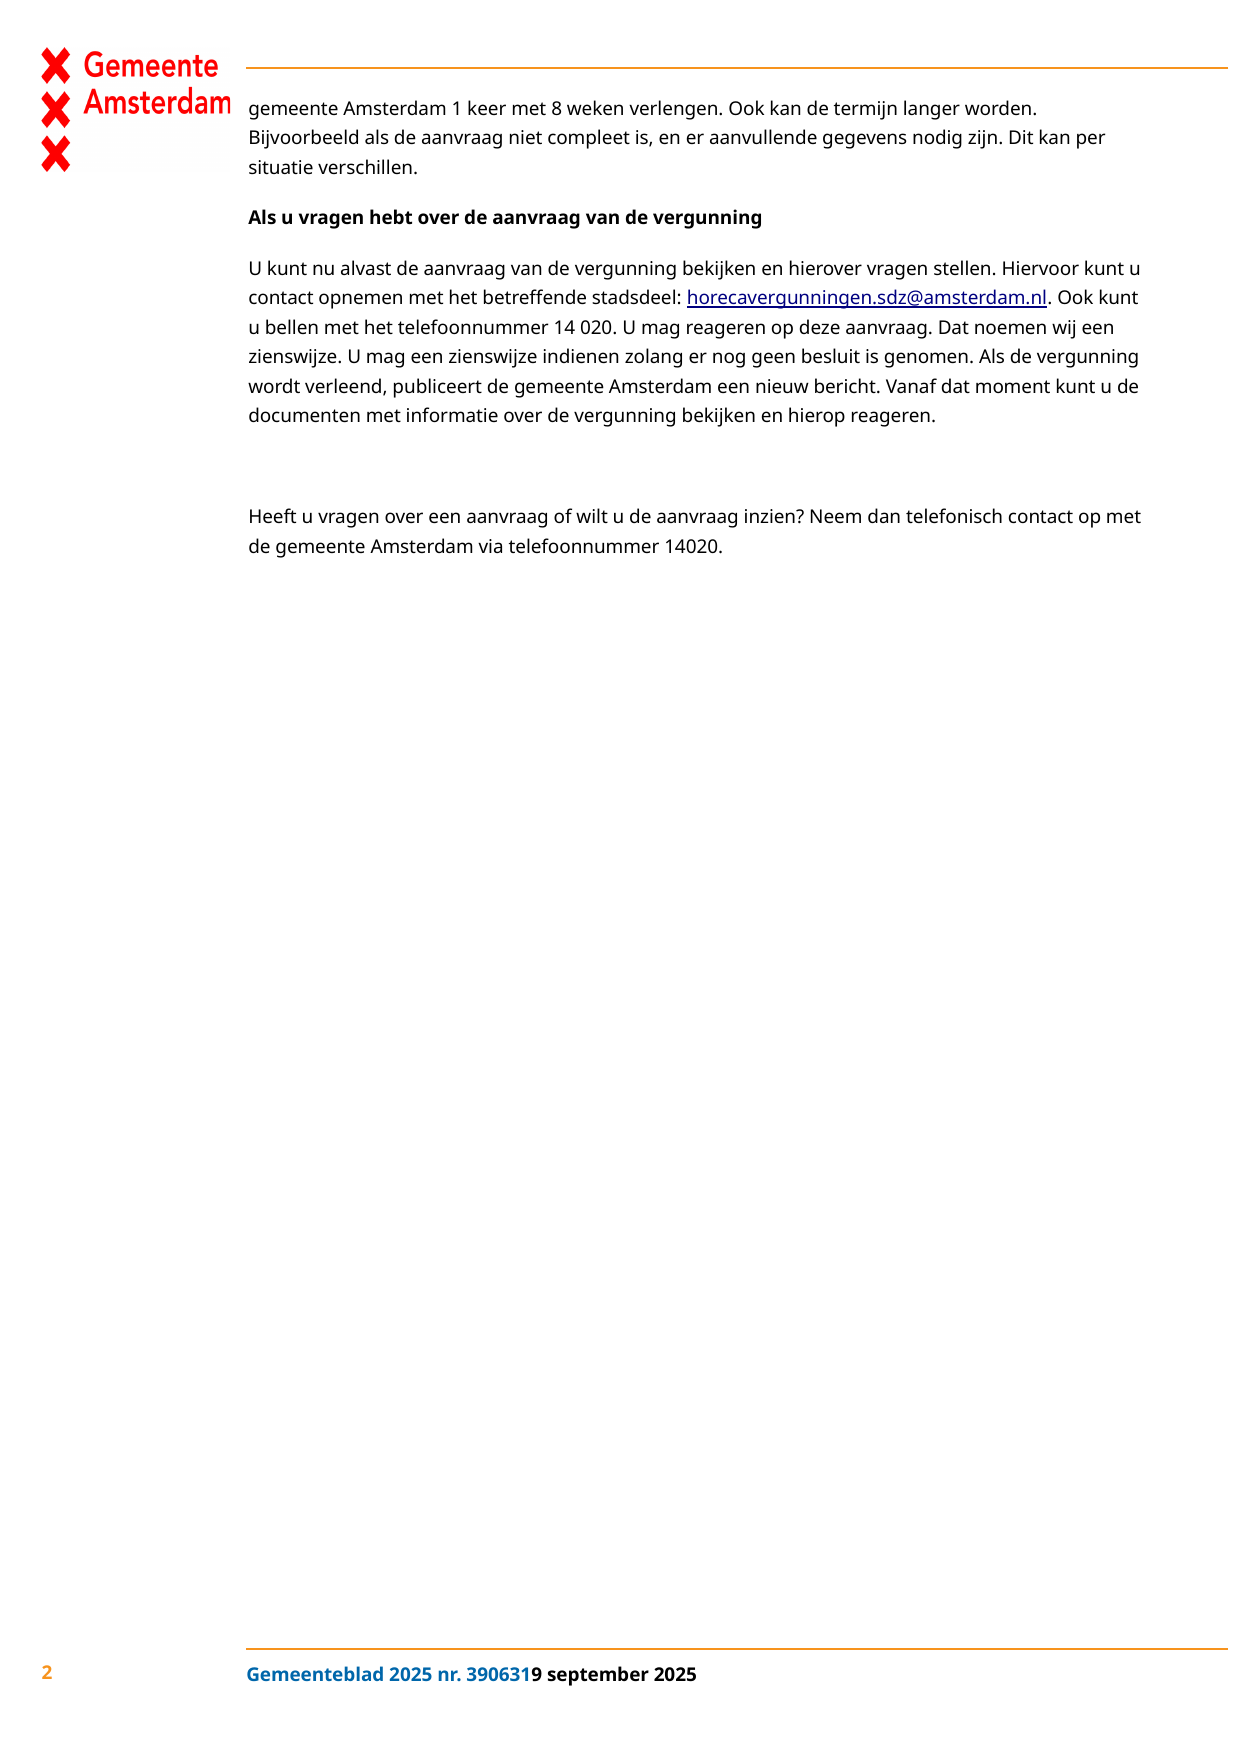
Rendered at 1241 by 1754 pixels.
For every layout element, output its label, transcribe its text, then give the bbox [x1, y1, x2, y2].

text Heeft u vragen over een aanvraag of wilt u de aanvraag inzien? Neem dan telefonisch contact op met de gemeente Amsterdam via telefoonnummer 14020. [248, 503, 1152, 559]
text gemeente Amsterdam 1 keer met 8 weken verlengen. Ook kan de termijn langer worden. Bijvoorbeeld als de aanvraag niet compleet is, en er aanvullende gegevens nodig zijn. Dit kan per situatie verschillen. [248, 95, 1152, 180]
picture [41, 47, 231, 172]
text Als u vragen hebt over de aanvraag van de vergunning [248, 204, 1152, 230]
text U kunt nu alvast de aanvraag van de vergunning bekijken en hierover vragen stellen. Hiervoor kunt u contact opnemen met het betreffende stadsdeel: horecavergunningen.sdz@amsterdam.nl. Ook kunt u bellen met het telefoonnummer 14 020. U mag reageren op deze aanvraag. Dat noemen wij een zienswijze. U mag een zienswijze indienen zolang er nog geen besluit is genomen. Als de vergunning wordt verleend, publiceert de gemeente Amsterdam een nieuw bericht. Vanaf dat moment kunt u de documenten met informatie over de vergunning bekijken en hierop reageren. [248, 255, 1152, 428]
